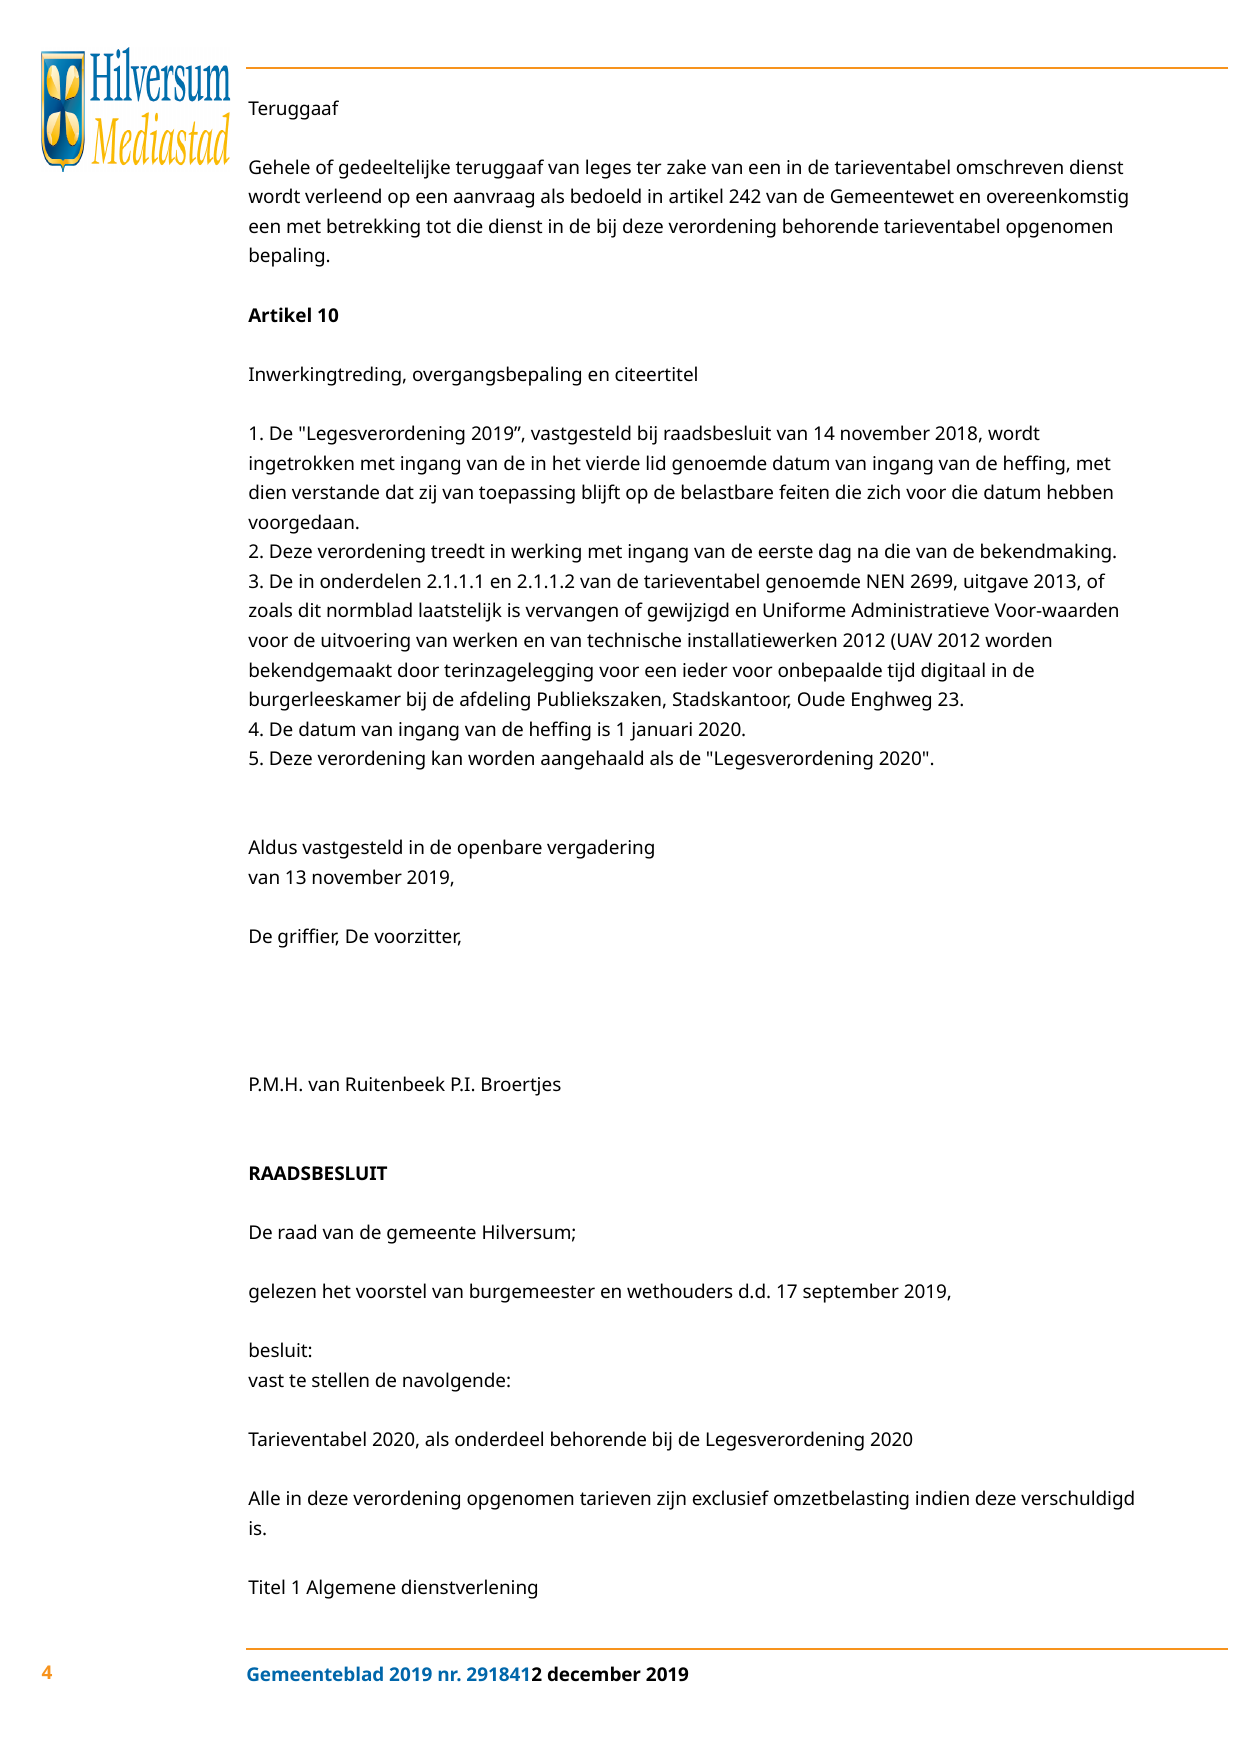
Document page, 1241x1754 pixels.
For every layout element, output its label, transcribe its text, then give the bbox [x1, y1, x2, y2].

text van 13 november 2019, [248, 864, 1152, 890]
text besluit: [248, 1337, 1152, 1363]
text 3. De in onderdelen 2.1.1.1 en 2.1.1.2 van de tarieventabel genoemde NEN 2699, uitgave 2013, of zoals dit normblad laatstelijk is vervangen of gewijzigd en Uniforme Administratieve Voor-waarden voor de uitvoering van werken en van technische installatiewerken 2012 (UAV 2012 worden bekendgemaakt door terinzagelegging voor een ieder voor onbepaalde tijd digitaal in de burgerleeskamer bij de afdeling Publiekszaken, Stadskantoor, Oude Enghweg 23. [248, 568, 1152, 712]
text Artikel 10 [248, 302, 1152, 328]
text De griffier, De voorzitter, [248, 923, 1152, 949]
text 1. De "Legesverordening 2019”, vastgesteld bij raadsbesluit van 14 november 2018, wordt ingetrokken met ingang van de in het vierde lid genoemde datum van ingang van de heffing, met dien verstande dat zij van toepassing blijft op de belastbare feiten die zich voor die datum hebben voorgedaan. [248, 420, 1152, 535]
text Tarieventabel 2020, als onderdeel behorende bij de Legesverordening 2020 [248, 1426, 1152, 1452]
text 2. Deze verordening treedt in werking met ingang van de eerste dag na die van de bekendmaking. [248, 538, 1152, 564]
text gelezen het voorstel van burgemeester en wethouders d.d. 17 september 2019, [248, 1278, 1152, 1304]
text P.M.H. van Ruitenbeek P.I. Broertjes [248, 1071, 1152, 1097]
text Titel 1 Algemene dienstverlening [248, 1574, 1152, 1600]
text vast te stellen de navolgende: [248, 1367, 1152, 1393]
text Teruggaaf [248, 95, 1152, 121]
text RAADSBESLUIT [248, 1160, 1152, 1186]
picture [41, 47, 231, 172]
text 4. De datum van ingang van de heffing is 1 januari 2020. [248, 716, 1152, 742]
text Inwerkingtreding, overgangsbepaling en citeertitel [248, 361, 1152, 387]
text Gehele of gedeeltelijke teruggaaf van leges ter zake van een in de tarieventabel omschreven dienst wordt verleend op een aanvraag als bedoeld in artikel 242 van de Gemeentewet en overeenkomstig een met betrekking tot die dienst in de bij deze verordening behorende tarieventabel opgenomen bepaling. [248, 154, 1152, 268]
text De raad van de gemeente Hilversum; [248, 1219, 1152, 1245]
text Alle in deze verordening opgenomen tarieven zijn exclusief omzetbelasting indien deze verschuldigd is. [248, 1485, 1152, 1541]
text 5. Deze verordening kan worden aangehaald als de "Legesverordening 2020". [248, 746, 1152, 771]
text Aldus vastgesteld in de openbare vergadering [248, 834, 1152, 860]
